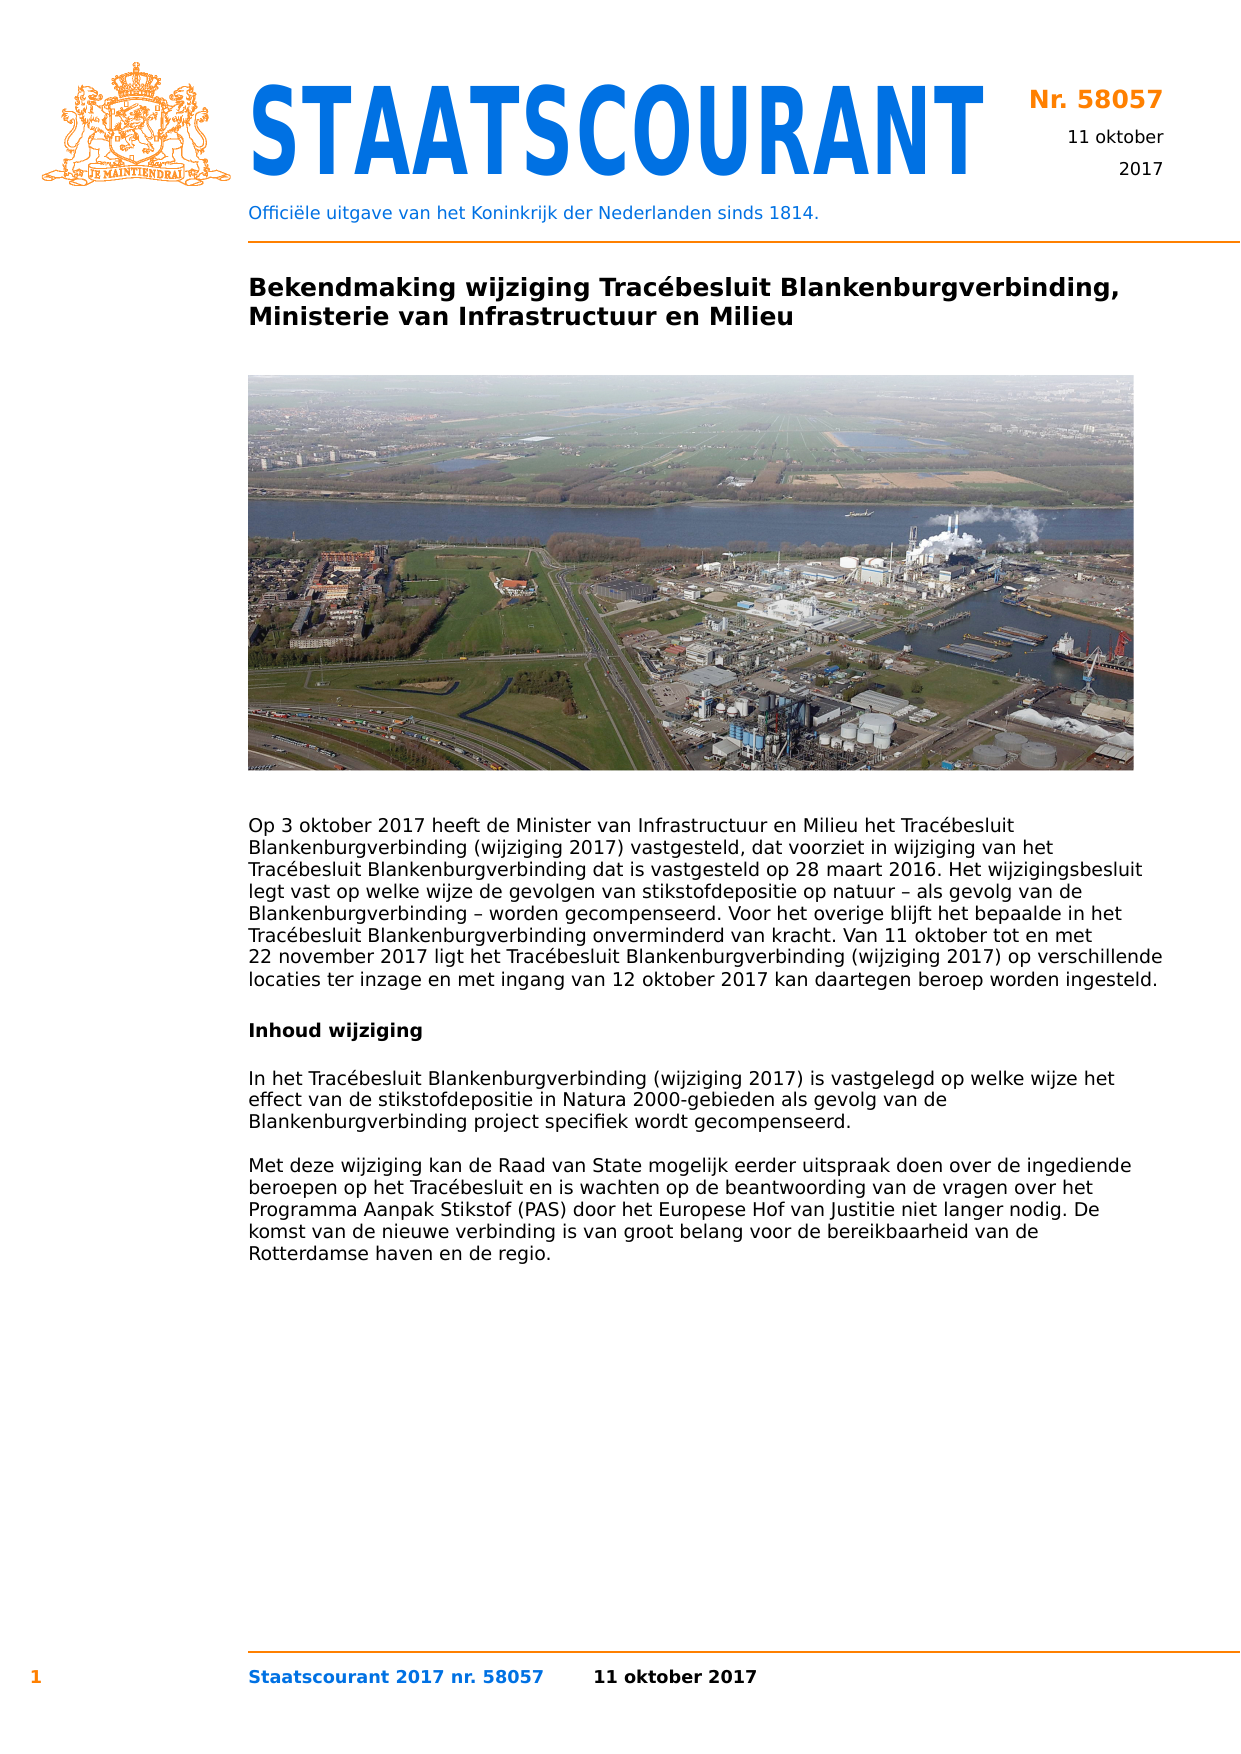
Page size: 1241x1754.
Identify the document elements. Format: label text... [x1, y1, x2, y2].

table_header Nr. 58057 [998, 62, 1240, 121]
text Op 3 oktober 2017 heeft de Minister van Infrastructuur en Milieu het Tracébesluit Blankenburgverbinding (wijziging 2017) vastgesteld, dat voorziet in wijziging van het Tracébesluit Blankenburgverbinding dat is vastgesteld op 28 maart 2016. Het wijzigingsbesluit legt vast op welke wijze de gevolgen van stikstofdepositie op natuur – als gevolg van de Blankenburgverbinding – worden gecompenseerd. Voor het overige blijft het bepaalde in het Tracébesluit Blankenburgverbinding onverminderd van kracht. Van 11 oktober tot en met 22 november 2017 ligt het Tracébesluit Blankenburgverbinding (wijziging 2017) op verschillende locaties ter inzage en met ingang van 12 oktober 2017 kan daartegen beroep worden ingesteld. [248, 814, 1163, 990]
table_header STAATSCOURANT [248, 62, 998, 203]
text In het Tracébesluit Blankenburgverbinding (wijziging 2017) is vastgelegd op welke wijze het effect van de stikstofdepositie in Natura 2000-gebieden als gevolg van de Blankenburgverbinding project specifiek wordt gecompenseerd. [248, 1067, 1163, 1133]
table_cell 11 oktober [998, 121, 1240, 153]
subtitle Bekendmaking wijziging Tracébesluit Blankenburgverbinding, Ministerie van Infrastructuur en Milieu [248, 273, 1163, 331]
subtitle Inhoud wijziging [248, 1020, 1163, 1042]
text Met deze wijziging kan de Raad van State mogelijk eerder uitspraak doen over de ingediende beroepen op het Tracébesluit en is wachten op de beantwoording van de vragen over het Programma Aanpak Stikstof (PAS) door het Europese Hof van Justitie niet langer nodig. De komst van de nieuwe verbinding is van groot belang voor de bereikbaarheid van de Rotterdamse haven en de regio. [248, 1155, 1163, 1265]
picture [41, 62, 231, 186]
table_cell Officiële uitgave van het Koninkrijk der Nederlanden sinds 1814. [248, 203, 1240, 241]
table_cell 2017 [998, 153, 1240, 203]
table_header [25, 62, 248, 241]
picture [248, 375, 1134, 771]
